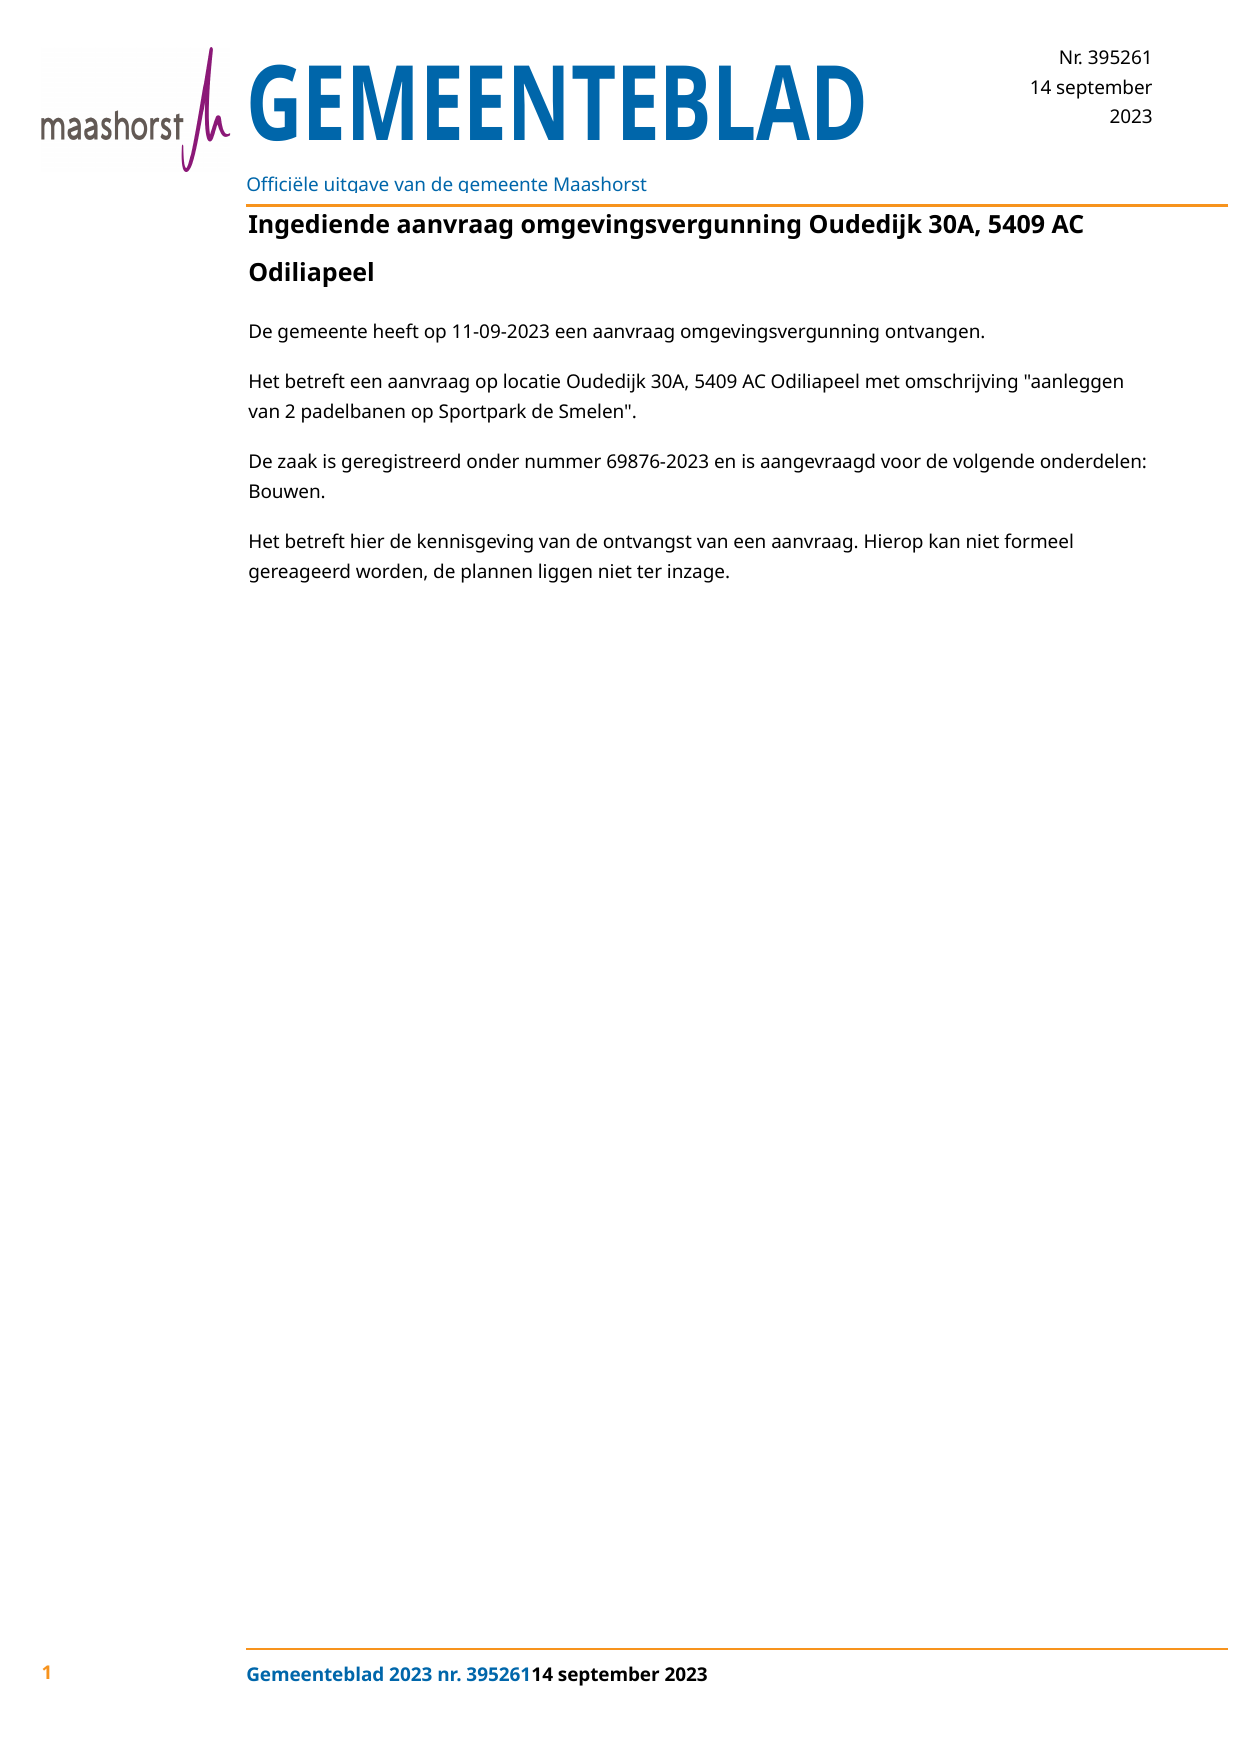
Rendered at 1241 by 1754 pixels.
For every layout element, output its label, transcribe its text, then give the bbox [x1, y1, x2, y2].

text Het betreft een aanvraag op locatie Oudedijk 30A, 5409 AC Odiliapeel met omschrijving "aanleggen van 2 padelbanen op Sportpark de Smelen". [248, 368, 1152, 424]
text De zaak is geregistreerd onder nummer 69876-2023 en is aangevraagd voor de volgende onderdelen: Bouwen. [248, 448, 1152, 504]
picture [41, 47, 231, 172]
text Het betreft hier de kennisgeving van de ontvangst van een aanvraag. Hierop kan niet formeel gereageerd worden, de plannen liggen niet ter inzage. [248, 528, 1152, 584]
text De gemeente heeft op 11-09-2023 een aanvraag omgevingsvergunning ontvangen. [248, 318, 1152, 344]
text Ingediende aanvraag omgevingsvergunning Oudedijk 30A, 5409 AC Odiliapeel [248, 207, 1152, 288]
